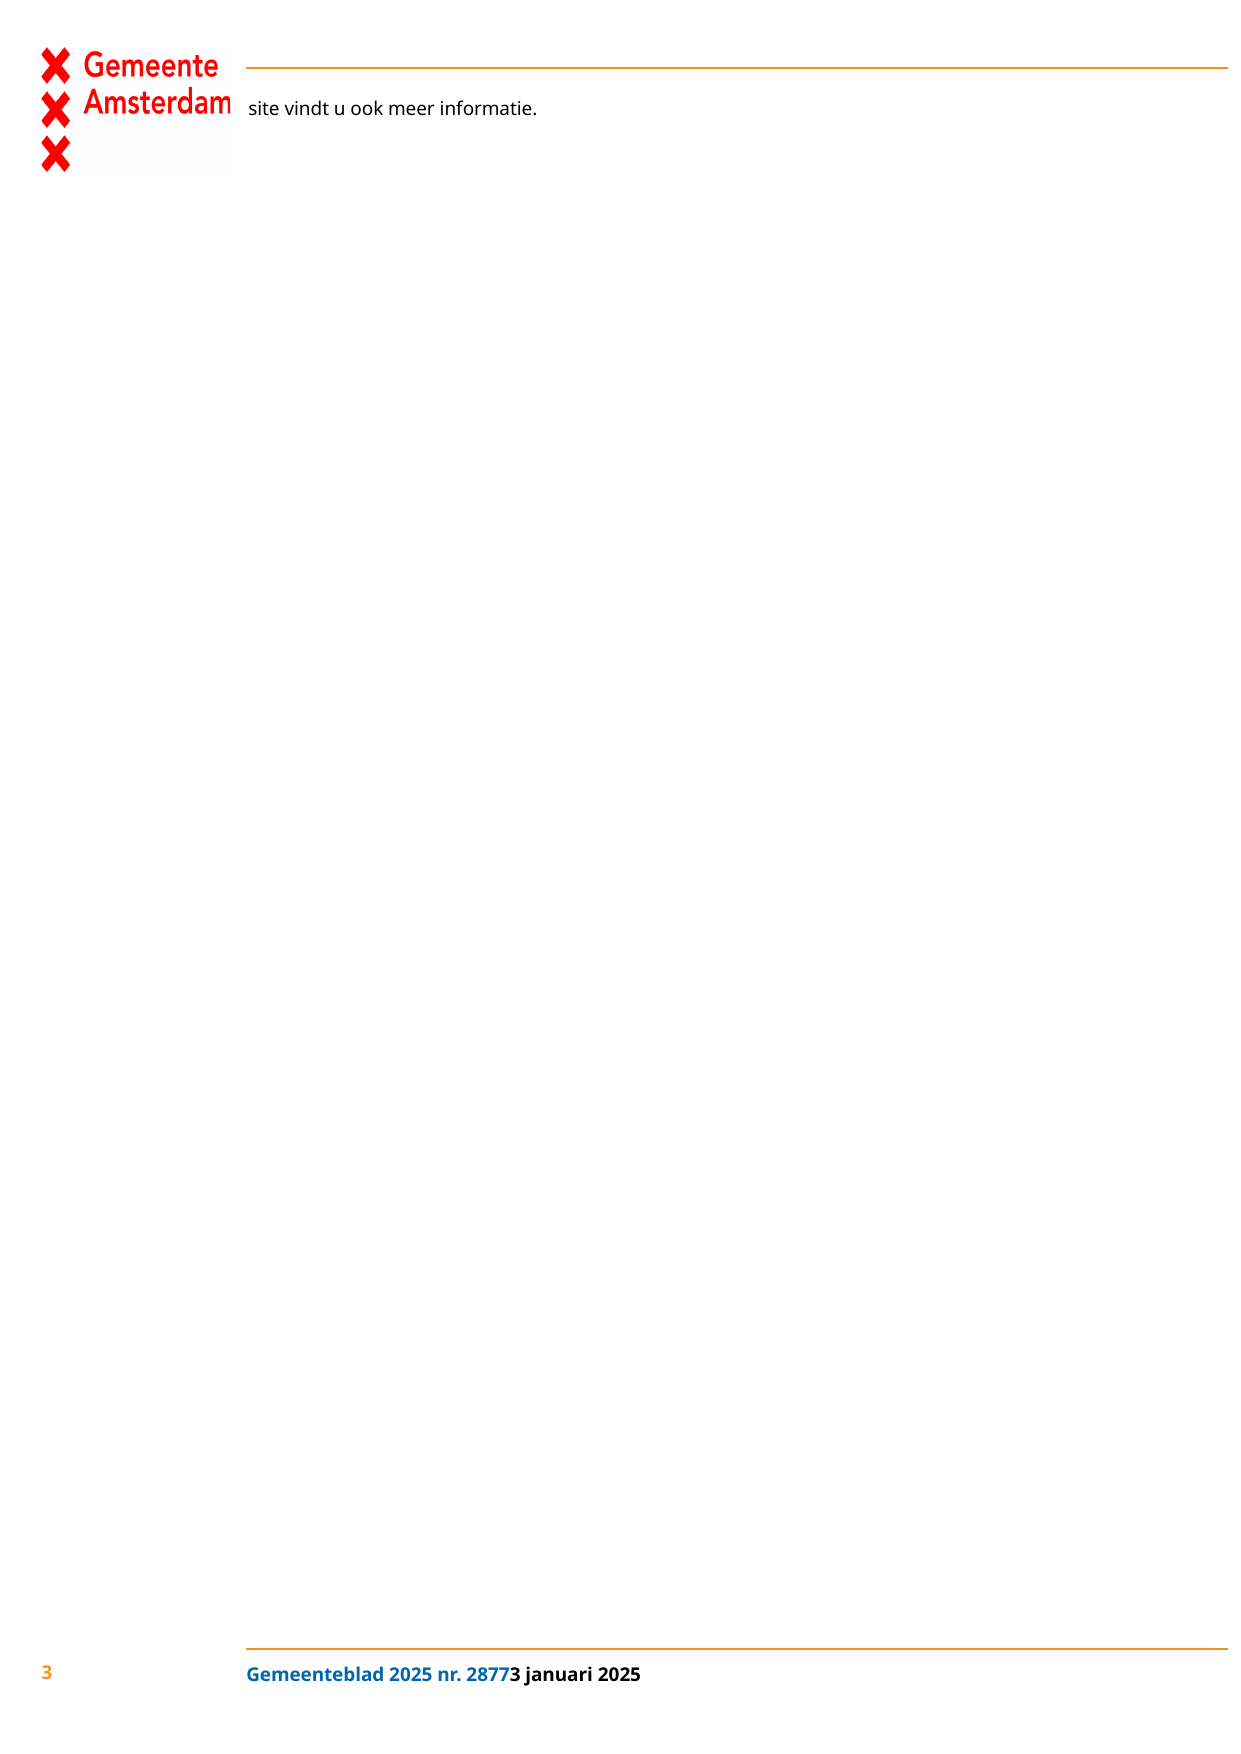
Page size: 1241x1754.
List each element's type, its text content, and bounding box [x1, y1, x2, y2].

text site vindt u ook meer informatie. [248, 95, 1152, 121]
picture [41, 47, 231, 172]
